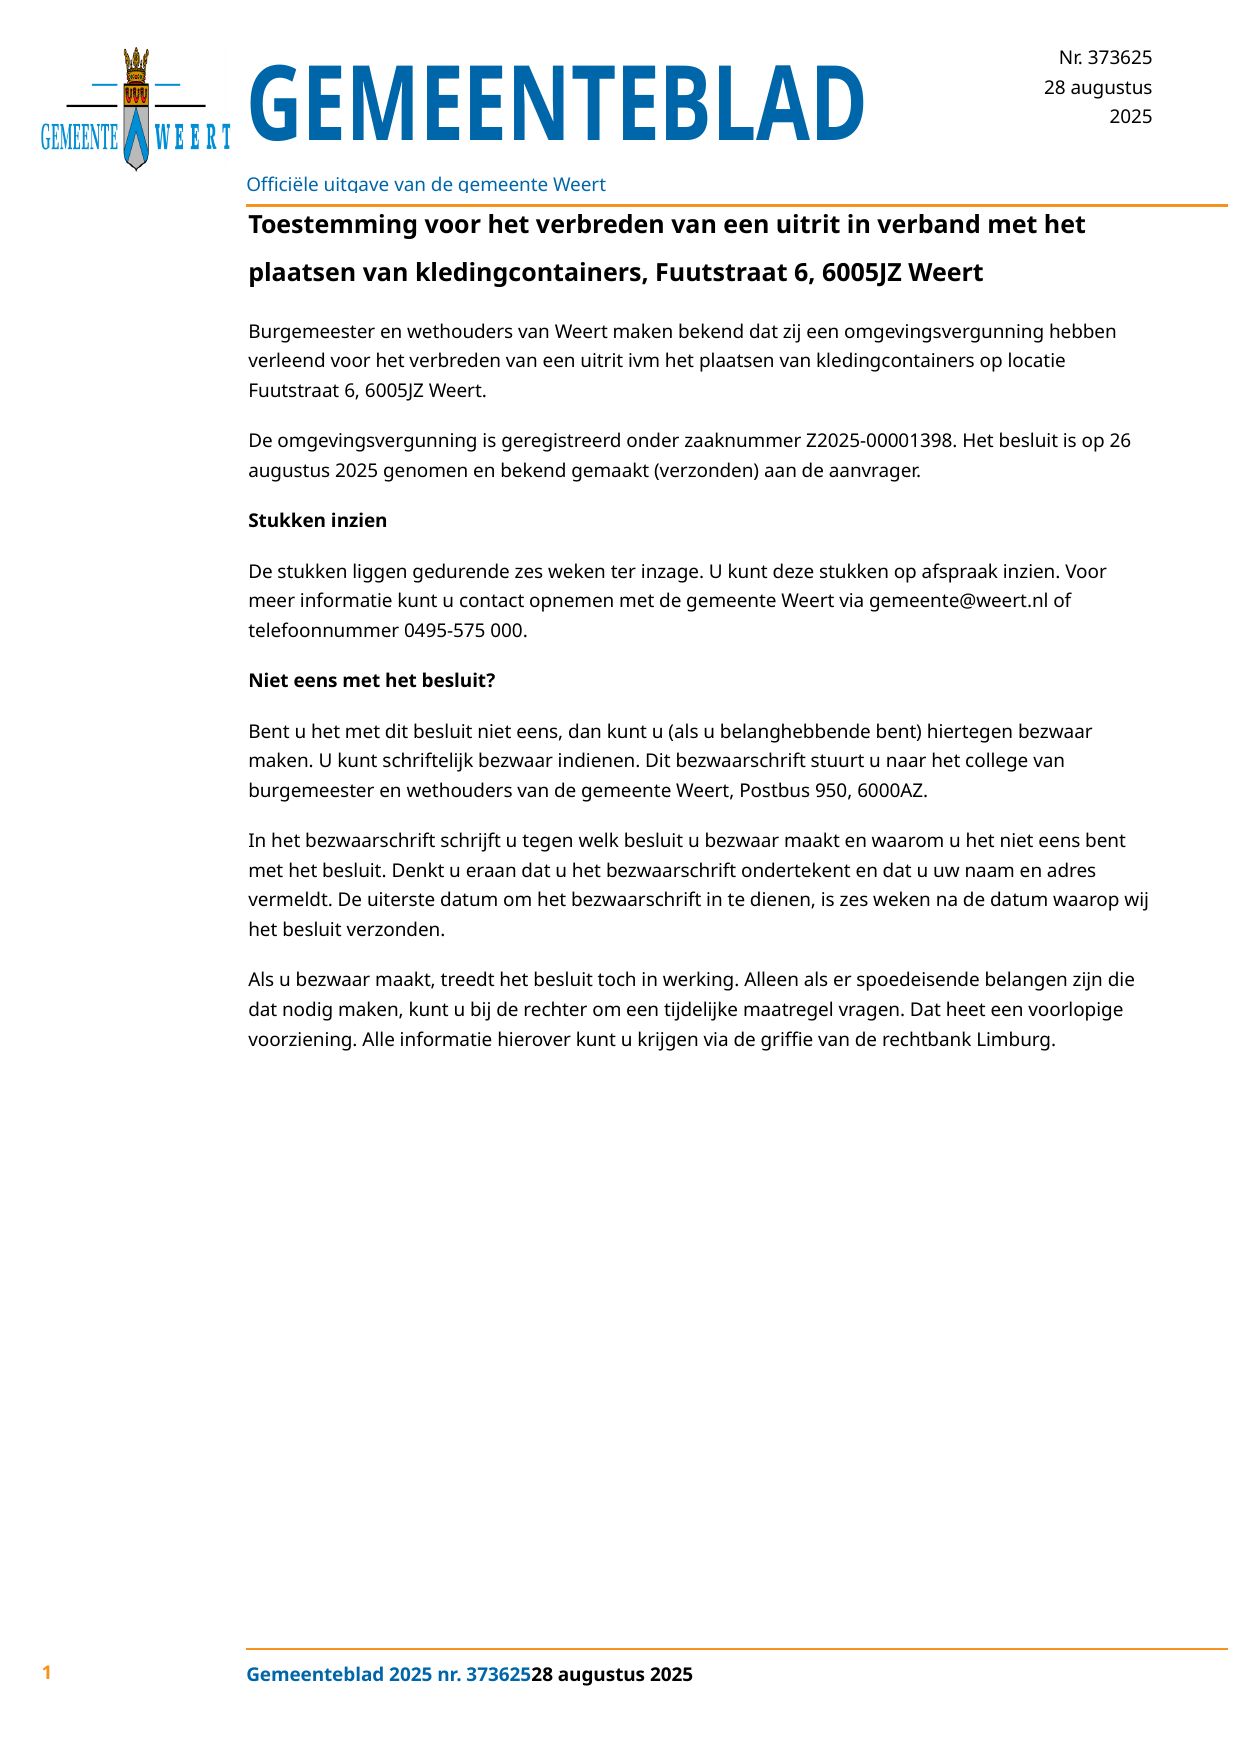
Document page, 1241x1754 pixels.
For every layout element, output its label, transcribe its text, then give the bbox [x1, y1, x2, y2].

text De omgevingsvergunning is geregistreerd onder zaaknummer Z2025-00001398. Het besluit is op 26 augustus 2025 genomen en bekend gemaakt (verzonden) aan de aanvrager. [248, 427, 1152, 483]
text Stukken inzien [248, 507, 1152, 533]
text Burgemeester en wethouders van Weert maken bekend dat zij een omgevingsvergunning hebben verleend voor het verbreden van een uitrit ivm het plaatsen van kledingcontainers op locatie Fuutstraat 6, 6005JZ Weert. [248, 318, 1152, 403]
text Niet eens met het besluit? [248, 667, 1152, 693]
picture [41, 47, 231, 172]
text Als u bezwaar maakt, treedt het besluit toch in werking. Alleen als er spoedeisende belangen zijn die dat nodig maken, kunt u bij de rechter om een tijdelijke maatregel vragen. Dat heet een voorlopige voorziening. Alle informatie hierover kunt u krijgen via de griffie van de rechtbank Limburg. [248, 967, 1152, 1052]
text De stukken liggen gedurende zes weken ter inzage. U kunt deze stukken op afspraak inzien. Voor meer informatie kunt u contact opnemen met de gemeente Weert via gemeente@weert.nl of telefoonnummer 0495-575 000. [248, 558, 1152, 643]
text In het bezwaarschrift schrijft u tegen welk besluit u bezwaar maakt en waarom u het niet eens bent met het besluit. Denkt u eraan dat u het bezwaarschrift ondertekent en dat u uw naam en adres vermeldt. De uiterste datum om het bezwaarschrift in te dienen, is zes weken na de datum waarop wij het besluit verzonden. [248, 827, 1152, 942]
text Toestemming voor het verbreden van een uitrit in verband met het plaatsen van kledingcontainers, Fuutstraat 6, 6005JZ Weert [248, 207, 1152, 288]
text Bent u het met dit besluit niet eens, dan kunt u (als u belanghebbende bent) hiertegen bezwaar maken. U kunt schriftelijk bezwaar indienen. Dit bezwaarschrift stuurt u naar het college van burgemeester en wethouders van de gemeente Weert, Postbus 950, 6000AZ. [248, 718, 1152, 803]
